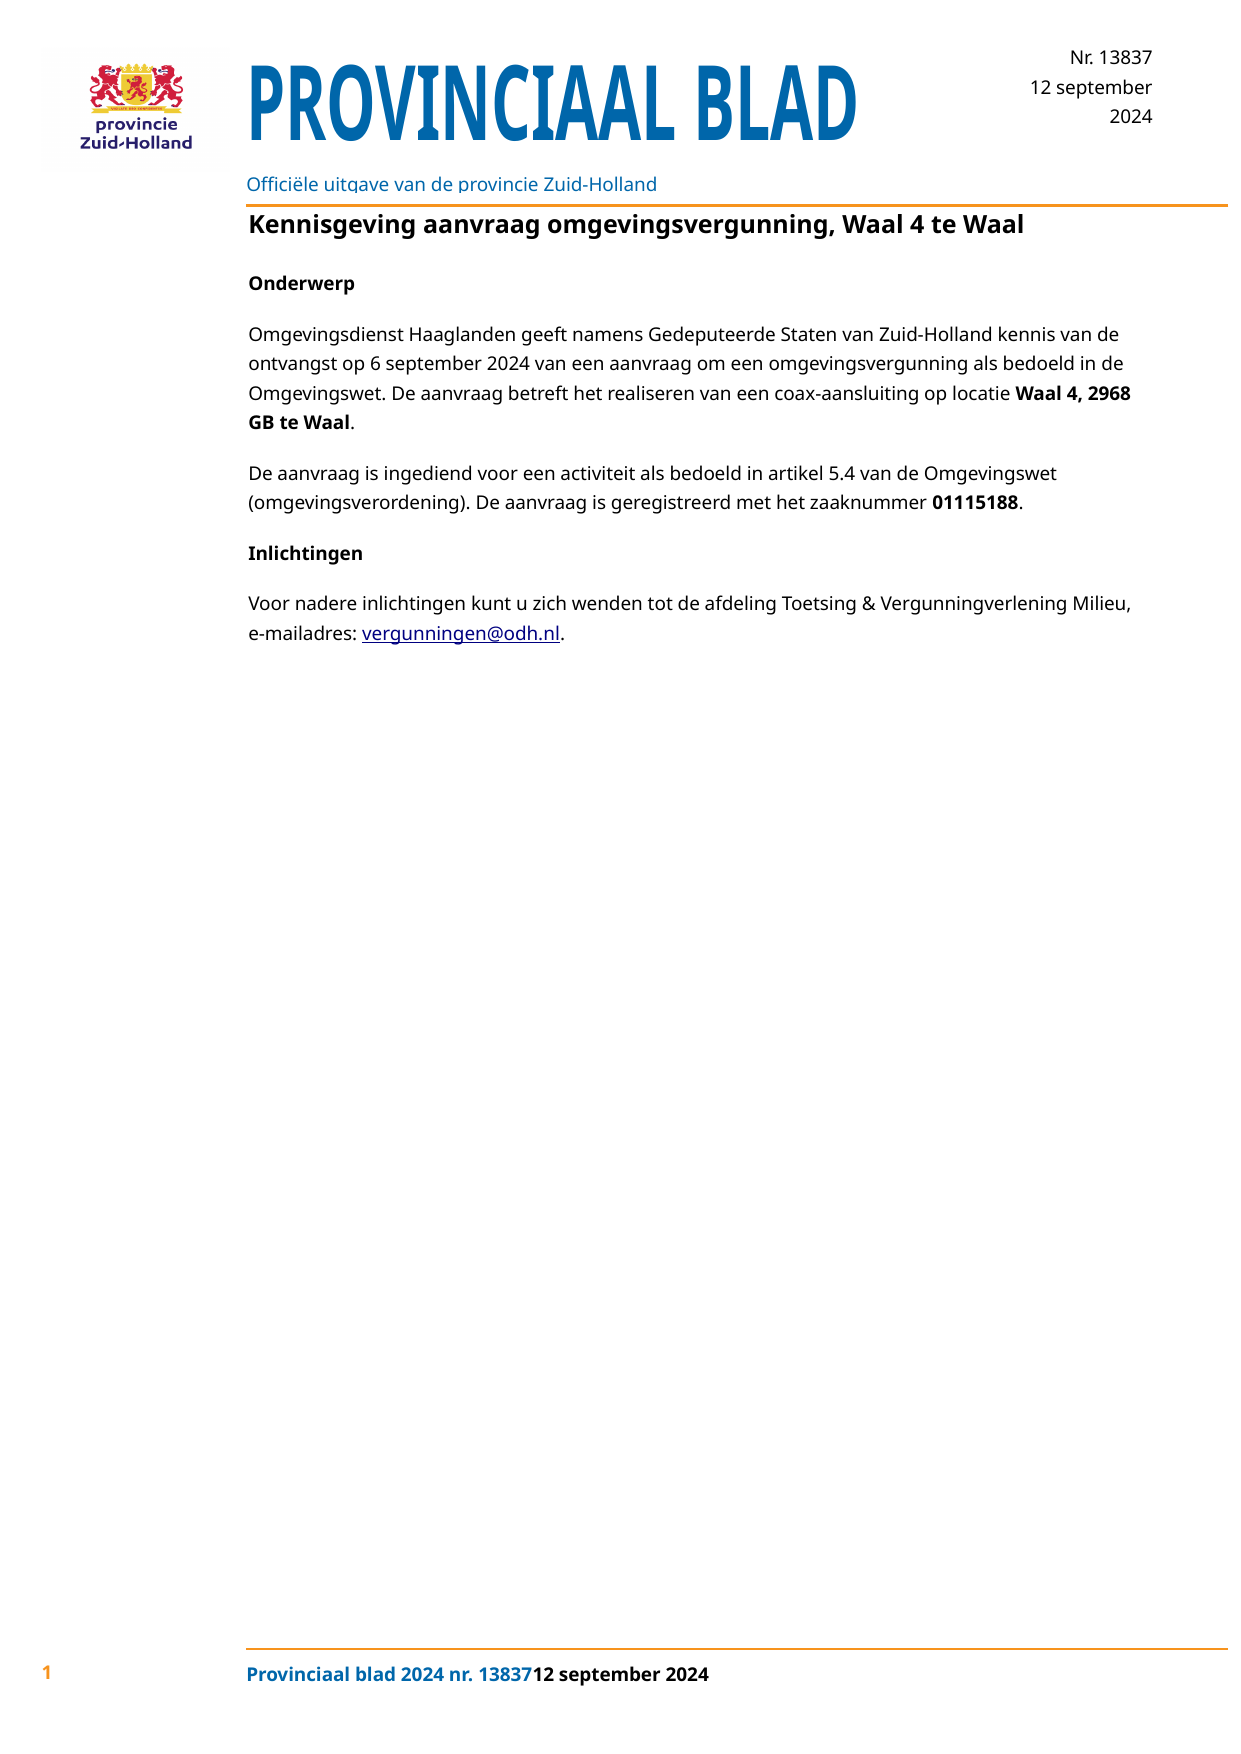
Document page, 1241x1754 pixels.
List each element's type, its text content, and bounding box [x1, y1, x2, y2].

picture [41, 47, 231, 172]
text Inlichtingen [248, 540, 1152, 566]
text Voor nadere inlichtingen kunt u zich wenden tot de afdeling Toetsing & Vergunningverlening Milieu, e-mailadres: vergunningen@odh.nl. [248, 590, 1152, 646]
text De aanvraag is ingediend voor een activiteit als bedoeld in artikel 5.4 van de Omgevingswet (omgevingsverordening). De aanvraag is geregistreerd met het zaaknummer 01115188. [248, 460, 1152, 515]
text Omgevingsdienst Haaglanden geeft namens Gedeputeerde Staten van Zuid-Holland kennis van de ontvangst op 6 september 2024 van een aanvraag om een omgevingsvergunning als bedoeld in de Omgevingswet. De aanvraag betreft het realiseren van een coax-aansluiting op locatie Waal 4, 2968 GB te Waal. [248, 321, 1152, 435]
text Onderwerp [248, 270, 1152, 296]
text Kennisgeving aanvraag omgevingsvergunning, Waal 4 te Waal [248, 207, 1152, 241]
